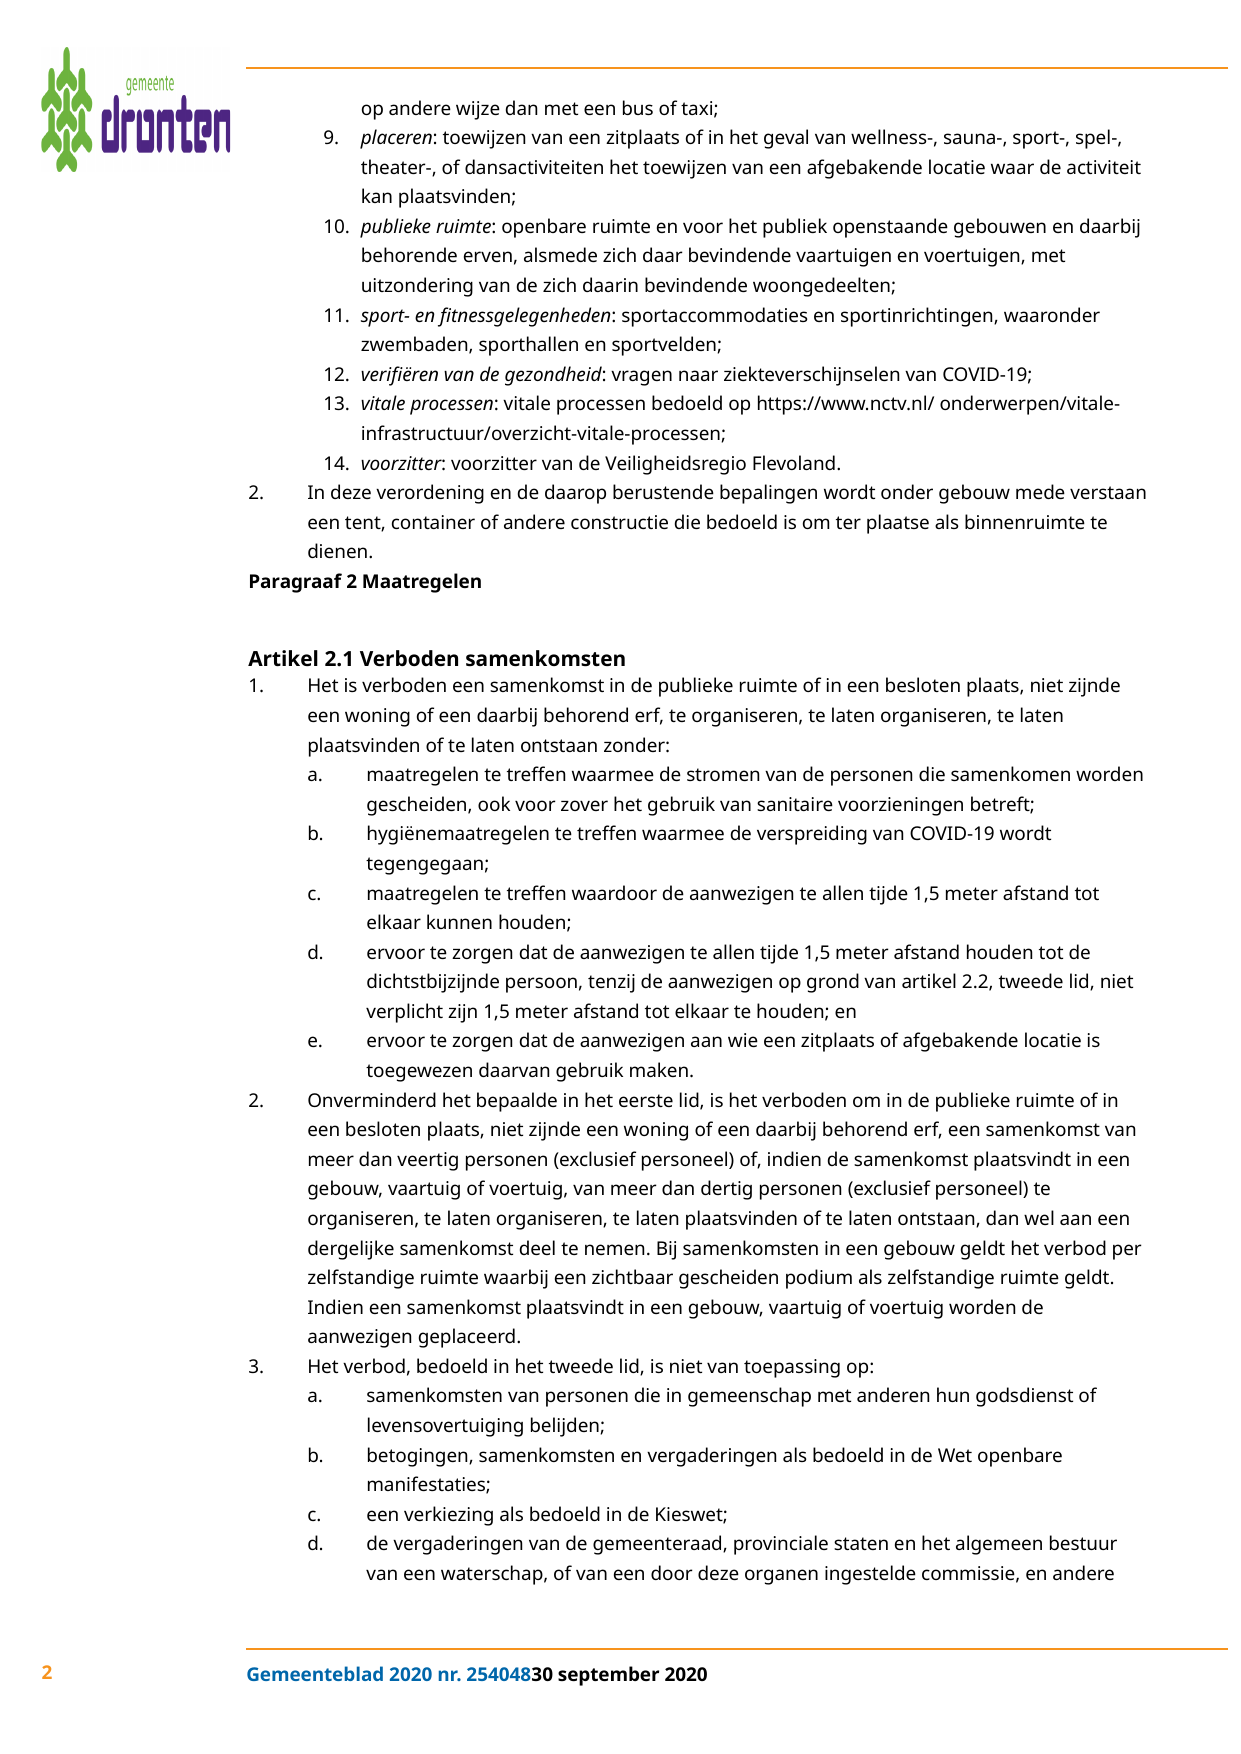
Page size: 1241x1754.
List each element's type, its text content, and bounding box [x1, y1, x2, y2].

list de vergaderingen van de gemeenteraad, provinciale staten en het algemeen bestuur van een waterschap, of van een door deze organen ingestelde commissie, en andere [307, 1531, 1152, 1586]
list voorzitter: voorzitter van de Veiligheidsregio Flevoland. [323, 450, 1152, 476]
list In deze verordening en de daarop berustende bepalingen wordt onder gebouw mede verstaan een tent, container of andere constructie die bedoeld is om ter plaatse als binnenruimte te dienen. [248, 479, 1152, 564]
list samenkomsten van personen die in gemeenschap met anderen hun godsdienst of levensovertuiging belijden; [307, 1383, 1152, 1438]
list ervoor te zorgen dat de aanwezigen te allen tijde 1,5 meter afstand houden tot de dichtstbijzijnde persoon, tenzij de aanwezigen op grond van artikel 2.2, tweede lid, niet verplicht zijn 1,5 meter afstand tot elkaar te houden; en [307, 939, 1152, 1024]
list vitale processen: vitale processen bedoeld op https://www.nctv.nl/ onderwerpen/vitale-infrastructuur/overzicht-vitale-processen; [323, 391, 1152, 446]
list sport- en fitnessgelegenheden: sportaccommodaties en sportinrichtingen, waaronder zwembaden, sporthallen en sportvelden; [323, 302, 1152, 357]
list hygiënemaatregelen te treffen waarmee de verspreiding van COVID-19 wordt tegengegaan; [307, 821, 1152, 876]
list placeren: toewijzen van een zitplaats of in het geval van wellness-, sauna-, sport-, spel-, theater-, of dansactiviteiten het toewijzen van een afgebakende locatie waar de activiteit kan plaatsvinden; [323, 124, 1152, 209]
list betogingen, samenkomsten en vergaderingen als bedoeld in de Wet openbare manifestaties; [307, 1442, 1152, 1497]
list verifiëren van de gezondheid: vragen naar ziekteverschijnselen van COVID-19; [323, 361, 1152, 387]
list maatregelen te treffen waarmee de stromen van de personen die samenkomen worden gescheiden, ook voor zover het gebruik van sanitaire voorzieningen betreft; [307, 761, 1152, 817]
list een verkiezing als bedoeld in de Kieswet; [307, 1501, 1152, 1527]
list Onverminderd het bepaalde in het eerste lid, is het verboden om in de publieke ruimte of in een besloten plaats, niet zijnde een woning of een daarbij behorend erf, een samenkomst van meer dan veertig personen (exclusief personeel) of, indien de samenkomst plaatsvindt in een gebouw, vaartuig of voertuig, van meer dan dertig personen (exclusief personeel) te organiseren, te laten organiseren, te laten plaatsvinden of te laten ontstaan, dan wel aan een dergelijke samenkomst deel te nemen. Bij samenkomsten in een gebouw geldt het verbod per zelfstandige ruimte waarbij een zichtbaar gescheiden podium als zelfstandige ruimte geldt. Indien een samenkomst plaatsvindt in een gebouw, vaartuig of voertuig worden de aanwezigen geplaceerd. [248, 1087, 1152, 1349]
list Het verbod, bedoeld in het tweede lid, is niet van toepassing op: [248, 1353, 1152, 1379]
text Paragraaf 2 Maatregelen [248, 568, 1152, 594]
list maatregelen te treffen waardoor de aanwezigen te allen tijde 1,5 meter afstand tot elkaar kunnen houden; [307, 880, 1152, 935]
list op andere wijze dan met een bus of taxi; [323, 95, 1152, 121]
text Artikel 2.1 Verboden samenkomsten [248, 644, 1152, 673]
list publieke ruimte: openbare ruimte en voor het publiek openstaande gebouwen en daarbij behorende erven, alsmede zich daar bevindende vaartuigen en voertuigen, met uitzondering van de zich daarin bevindende woongedeelten; [323, 213, 1152, 298]
list ervoor te zorgen dat de aanwezigen aan wie een zitplaats of afgebakende locatie is toegewezen daarvan gebruik maken. [307, 1028, 1152, 1083]
list Het is verboden een samenkomst in de publieke ruimte of in een besloten plaats, niet zijnde een woning of een daarbij behorend erf, te organiseren, te laten organiseren, te laten plaatsvinden of te laten ontstaan zonder: [248, 673, 1152, 758]
picture [41, 47, 231, 172]
